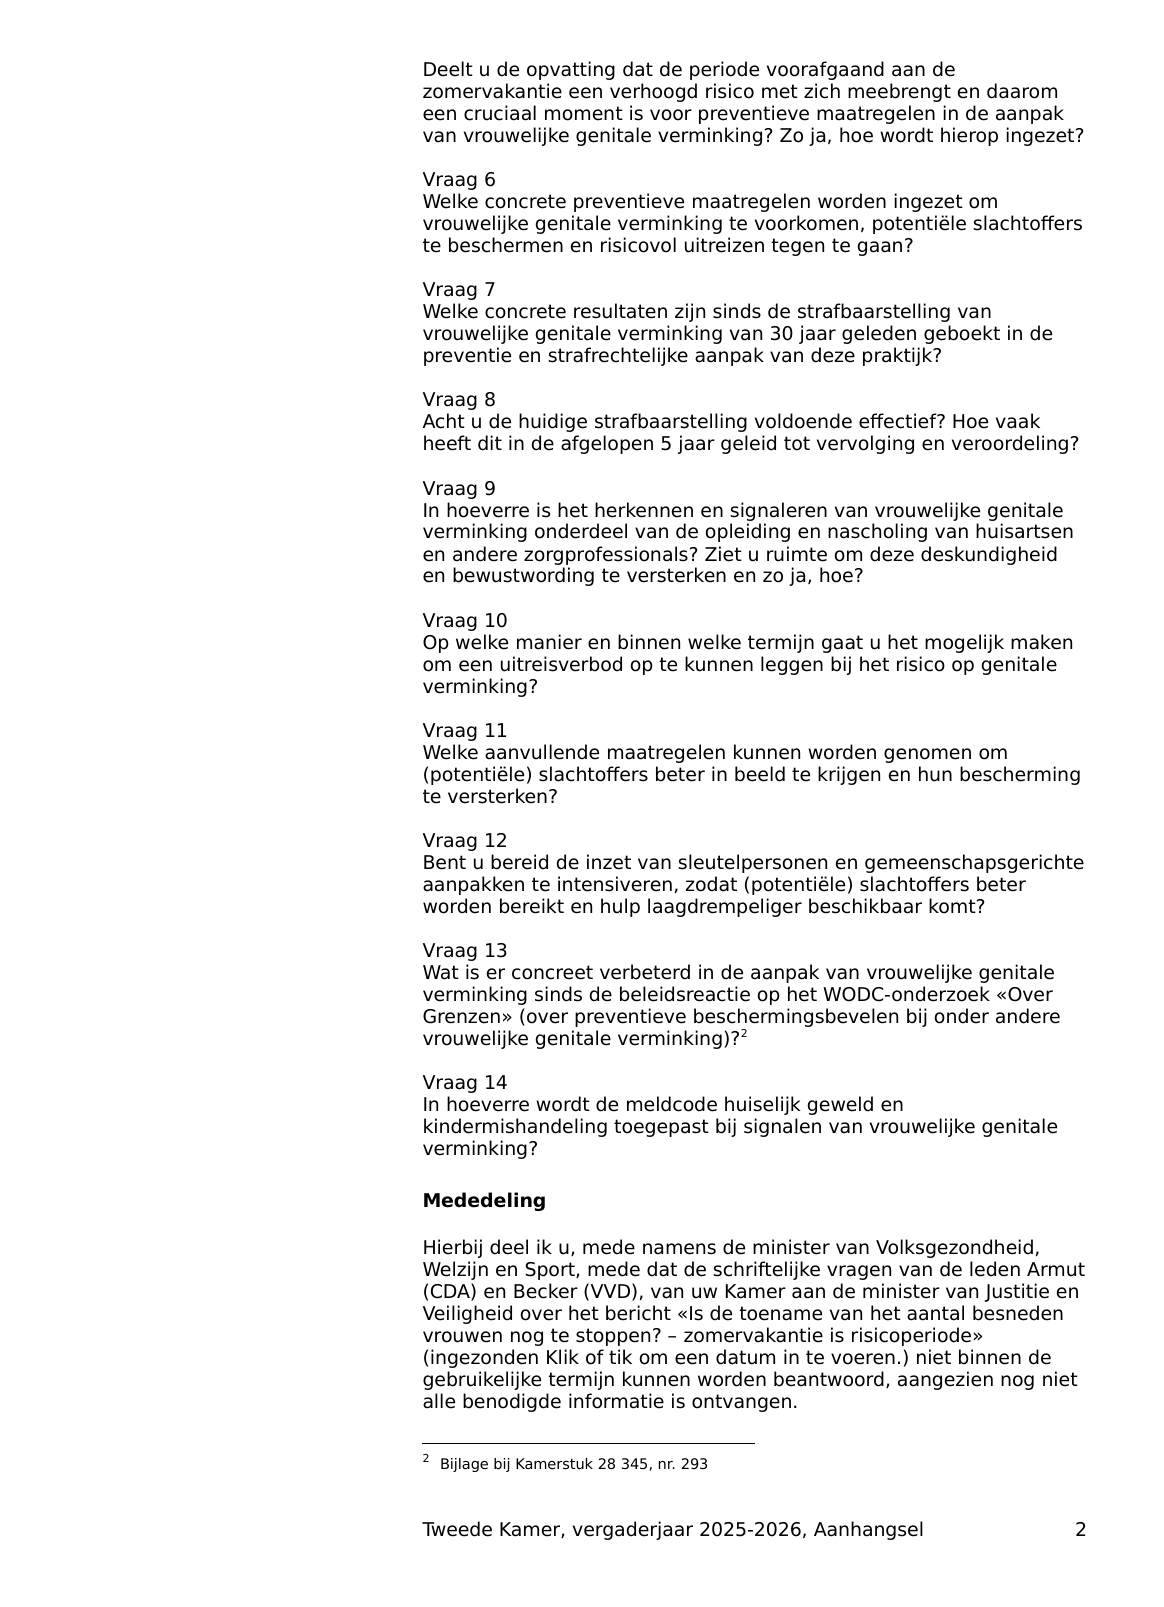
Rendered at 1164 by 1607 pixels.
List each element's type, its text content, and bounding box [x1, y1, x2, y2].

text Vraag 7 [422, 279, 1087, 301]
text Welke concrete preventieve maatregelen worden ingezet om vrouwelijke genitale verminking te voorkomen, potentiële slachtoffers te beschermen en risicovol uitreizen tegen te gaan? [422, 191, 1087, 257]
text Vraag 6 [422, 169, 1087, 191]
text In hoeverre wordt de meldcode huiselijk geweld en kindermishandeling toegepast bij signalen van vrouwelijke genitale verminking? [422, 1094, 1087, 1160]
text Vraag 10 [422, 609, 1087, 632]
text Bent u bereid de inzet van sleutelpersonen en gemeenschapsgerichte aanpakken te intensiveren, zodat (potentiële) slachtoffers beter worden bereikt en hulp laagdrempeliger beschikbaar komt? [422, 852, 1087, 918]
text Welke aanvullende maatregelen kunnen worden genomen om (potentiële) slachtoffers beter in beeld te krijgen en hun bescherming te versterken? [422, 742, 1087, 808]
text Op welke manier en binnen welke termijn gaat u het mogelijk maken om een uitreisverbod op te kunnen leggen bij het risico op genitale verminking? [422, 632, 1087, 697]
text Vraag 12 [422, 830, 1087, 852]
text Welke concrete resultaten zijn sinds de strafbaarstelling van vrouwelijke genitale verminking van 30 jaar geleden geboekt in de preventie en strafrechtelijke aanpak van deze praktijk? [422, 301, 1087, 367]
text Vraag 11 [422, 720, 1087, 742]
text Vraag 9 [422, 477, 1087, 499]
text Hierbij deel ik u, mede namens de minister van Volksgezondheid, Welzijn en Sport, mede dat de schriftelijke vragen van de leden Armut (CDA) en Becker (VVD), van uw Kamer aan de minister van Justitie en Veiligheid over het bericht «Is de toename van het aantal besneden vrouwen nog te stoppen? – zomervakantie is risicoperiode» (ingezonden Klik of tik om een datum in te voeren.) niet binnen de gebruikelijke termijn kunnen worden beantwoord, aangezien nog niet alle benodigde informatie is ontvangen. [422, 1237, 1087, 1413]
text Vraag 8 [422, 389, 1087, 411]
text Deelt u de opvatting dat de periode voorafgaand aan de zomervakantie een verhoogd risico met zich meebrengt en daarom een cruciaal moment is voor preventieve maatregelen in de aanpak van vrouwelijke genitale verminking? Zo ja, hoe wordt hierop ingezet? [422, 59, 1087, 147]
text Vraag 13 [422, 940, 1087, 962]
text Acht u de huidige strafbaarstelling voldoende effectief? Hoe vaak heeft dit in de afgelopen 5 jaar geleid tot vervolging en veroordeling? [422, 411, 1087, 455]
subtitle Mededeling [422, 1190, 1087, 1212]
text In hoeverre is het herkennen en signaleren van vrouwelijke genitale verminking onderdeel van de opleiding en nascholing van huisartsen en andere zorgprofessionals? Ziet u ruimte om deze deskundigheid en bewustwording te versterken en zo ja, hoe? [422, 499, 1087, 587]
text Vraag 14 [422, 1072, 1087, 1094]
text Wat is er concreet verbeterd in de aanpak van vrouwelijke genitale verminking sinds de beleidsreactie op het WODC-onderzoek «Over Grenzen» (over preventieve beschermingsbevelen bij onder andere vrouwelijke genitale verminking)? [422, 962, 1087, 1050]
text Bijlage bij Kamerstuk 28 345, nr. 293 [422, 1452, 1087, 1474]
